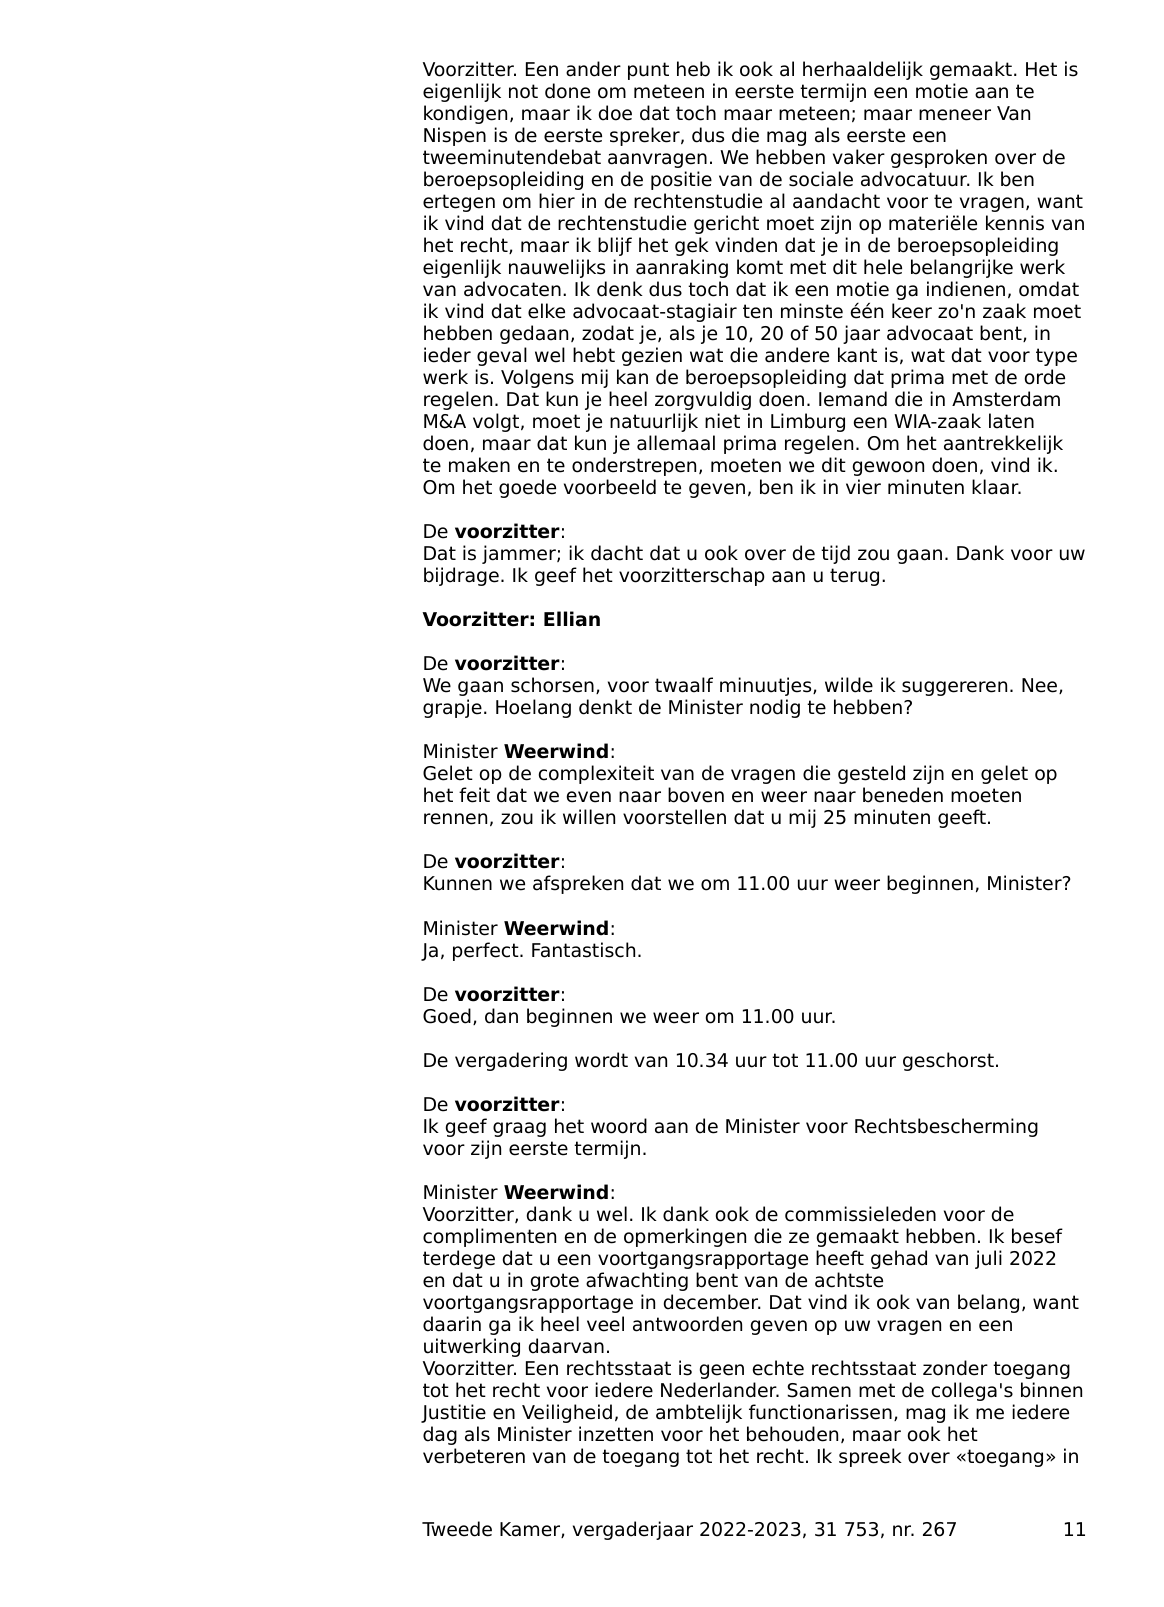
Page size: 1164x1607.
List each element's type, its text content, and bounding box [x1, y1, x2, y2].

text Ik geef graag het woord aan de Minister voor Rechtsbescherming voor zijn eerste termijn. [422, 1116, 1087, 1160]
text Kunnen we afspreken dat we om 11.00 uur weer beginnen, Minister? [422, 873, 1087, 895]
text Dat is jammer; ik dacht dat u ook over de tijd zou gaan. Dank voor uw bijdrage. Ik geef het voorzitterschap aan u terug. [422, 543, 1087, 587]
text Om het goede voorbeeld te geven, ben ik in vier minuten klaar. [422, 477, 1087, 499]
subtitle Voorzitter: Ellian [422, 609, 1087, 631]
text Minister Weerwind: [422, 741, 1087, 763]
text Voorzitter. Een ander punt heb ik ook al herhaaldelijk gemaakt. Het is eigenlijk not done om meteen in eerste termijn een motie aan te kondigen, maar ik doe dat toch maar meteen; maar meneer Van Nispen is de eerste spreker, dus die mag als eerste een tweeminutendebat aanvragen. We hebben vaker gesproken over de beroepsopleiding en de positie van de sociale advocatuur. Ik ben ertegen om hier in de rechtenstudie al aandacht voor te vragen, want ik vind dat de rechtenstudie gericht moet zijn op materiële kennis van het recht, maar ik blijf het gek vinden dat je in de beroepsopleiding eigenlijk nauwelijks in aanraking komt met dit hele belangrijke werk van advocaten. Ik denk dus toch dat ik een motie ga indienen, omdat ik vind dat elke advocaat-stagiair ten minste één keer zo'n zaak moet hebben gedaan, zodat je, als je 10, 20 of 50 jaar advocaat bent, in ieder geval wel hebt gezien wat die andere kant is, wat dat voor type werk is. Volgens mij kan de beroepsopleiding dat prima met de orde regelen. Dat kun je heel zorgvuldig doen. Iemand die in Amsterdam M&A volgt, moet je natuurlijk niet in Limburg een WIA-zaak laten doen, maar dat kun je allemaal prima regelen. Om het aantrekkelijk te maken en te onderstrepen, moeten we dit gewoon doen, vind ik. [422, 59, 1087, 477]
text De voorzitter: [422, 521, 1087, 543]
text Minister Weerwind: [422, 1182, 1087, 1204]
text Goed, dan beginnen we weer om 11.00 uur. [422, 1006, 1087, 1028]
text Voorzitter. Een rechtsstaat is geen echte rechtsstaat zonder toegang tot het recht voor iedere Nederlander. Samen met de collega's binnen Justitie en Veiligheid, de ambtelijk functionarissen, mag ik me iedere dag als Minister inzetten voor het behouden, maar ook het verbeteren van de toegang tot het recht. Ik spreek over «toegang» in [422, 1358, 1087, 1468]
text We gaan schorsen, voor twaalf minuutjes, wilde ik suggereren. Nee, grapje. Hoelang denkt de Minister nodig te hebben? [422, 675, 1087, 719]
text De voorzitter: [422, 1094, 1087, 1116]
text De voorzitter: [422, 851, 1087, 873]
text De voorzitter: [422, 984, 1087, 1006]
text De vergadering wordt van 10.34 uur tot 11.00 uur geschorst. [422, 1050, 1087, 1072]
text Gelet op de complexiteit van de vragen die gesteld zijn en gelet op het feit dat we even naar boven en weer naar beneden moeten rennen, zou ik willen voorstellen dat u mij 25 minuten geeft. [422, 763, 1087, 829]
text Voorzitter, dank u wel. Ik dank ook de commissieleden voor de complimenten en de opmerkingen die ze gemaakt hebben. Ik besef terdege dat u een voortgangsrapportage heeft gehad van juli 2022 en dat u in grote afwachting bent van de achtste voortgangsrapportage in december. Dat vind ik ook van belang, want daarin ga ik heel veel antwoorden geven op uw vragen en een uitwerking daarvan. [422, 1204, 1087, 1358]
text Minister Weerwind: [422, 917, 1087, 939]
text De voorzitter: [422, 653, 1087, 675]
text Ja, perfect. Fantastisch. [422, 939, 1087, 961]
